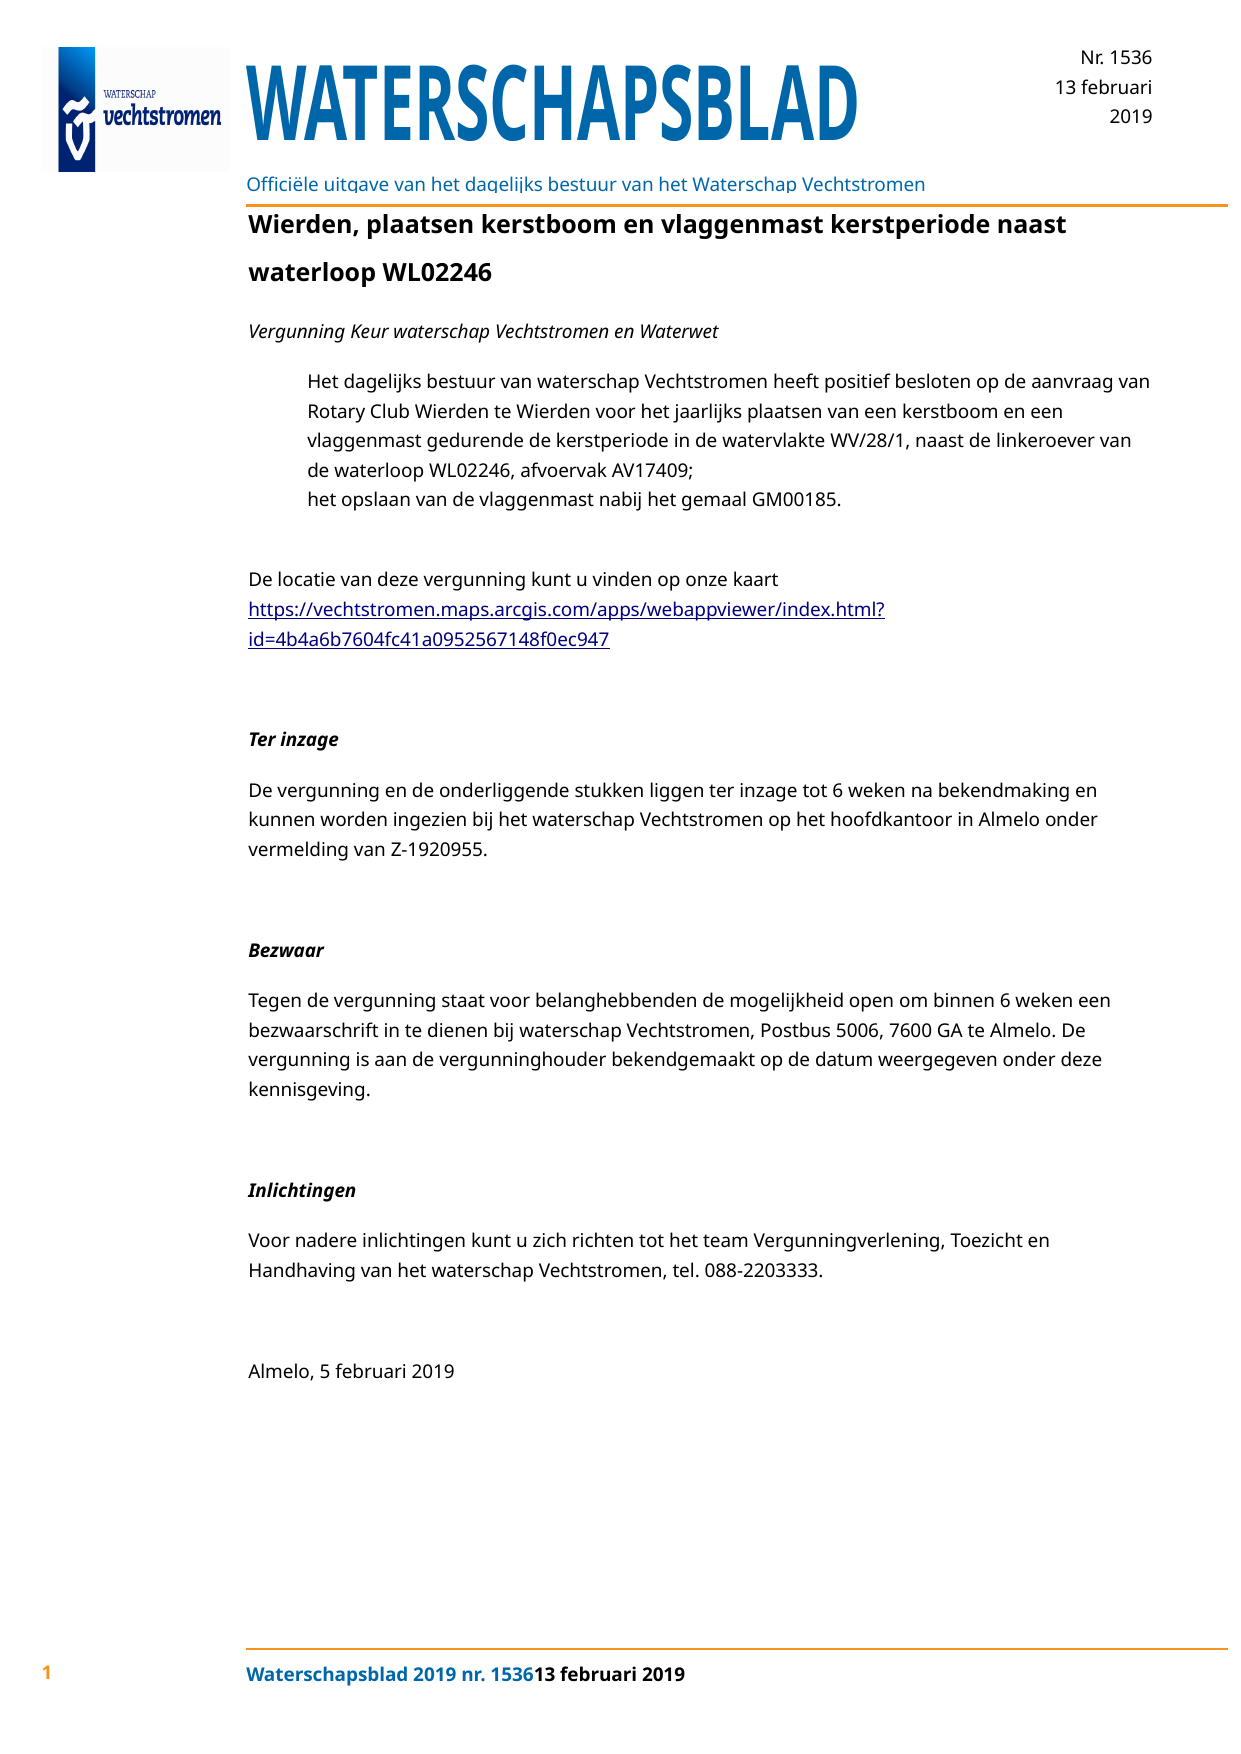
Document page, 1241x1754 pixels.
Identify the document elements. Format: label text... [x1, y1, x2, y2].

text Inlichtingen [248, 1177, 1152, 1203]
list het opslaan van de vlaggenmast nabij het gemaal GM00185. [248, 487, 1152, 512]
text Tegen de vergunning staat voor belanghebbenden de mogelijkheid open om binnen 6 weken een bezwaarschrift in te dienen bij waterschap Vechtstromen, Postbus 5006, 7600 GA te Almelo. De vergunning is aan de vergunninghouder bekendgemaakt op de datum weergegeven onder deze kennisgeving. [248, 987, 1152, 1102]
text Almelo, 5 februari 2019 [248, 1358, 1152, 1384]
text Ter inzage [248, 727, 1152, 752]
text De vergunning en de onderliggende stukken liggen ter inzage tot 6 weken na bekendmaking en kunnen worden ingezien bij het waterschap Vechtstromen op het hoofdkantoor in Almelo onder vermelding van Z-1920955. [248, 777, 1152, 862]
text Wierden, plaatsen kerstboom en vlaggenmast kerstperiode naast waterloop WL02246 [248, 207, 1152, 288]
text De locatie van deze vergunning kunt u vinden op onze kaart https://vechtstromen.maps.arcgis.com/apps/webappviewer/index.html?id=4b4a6b7604fc41a0952567148f0ec947 [248, 567, 1152, 652]
text Vergunning Keur waterschap Vechtstromen en Waterwet [248, 318, 1152, 344]
list Het dagelijks bestuur van waterschap Vechtstromen heeft positief besloten op de aanvraag van Rotary Club Wierden te Wierden voor het jaarlijks plaatsen van een kerstboom en een vlaggenmast gedurende de kerstperiode in de watervlakte WV/28/1, naast de linkeroever van de waterloop WL02246, afvoervak AV17409; [248, 368, 1152, 483]
text Bezwaar [248, 937, 1152, 963]
text Voor nadere inlichtingen kunt u zich richten tot het team Vergunningverlening, Toezicht en Handhaving van het waterschap Vechtstromen, tel. 088-2203333. [248, 1227, 1152, 1283]
picture [41, 47, 231, 172]
